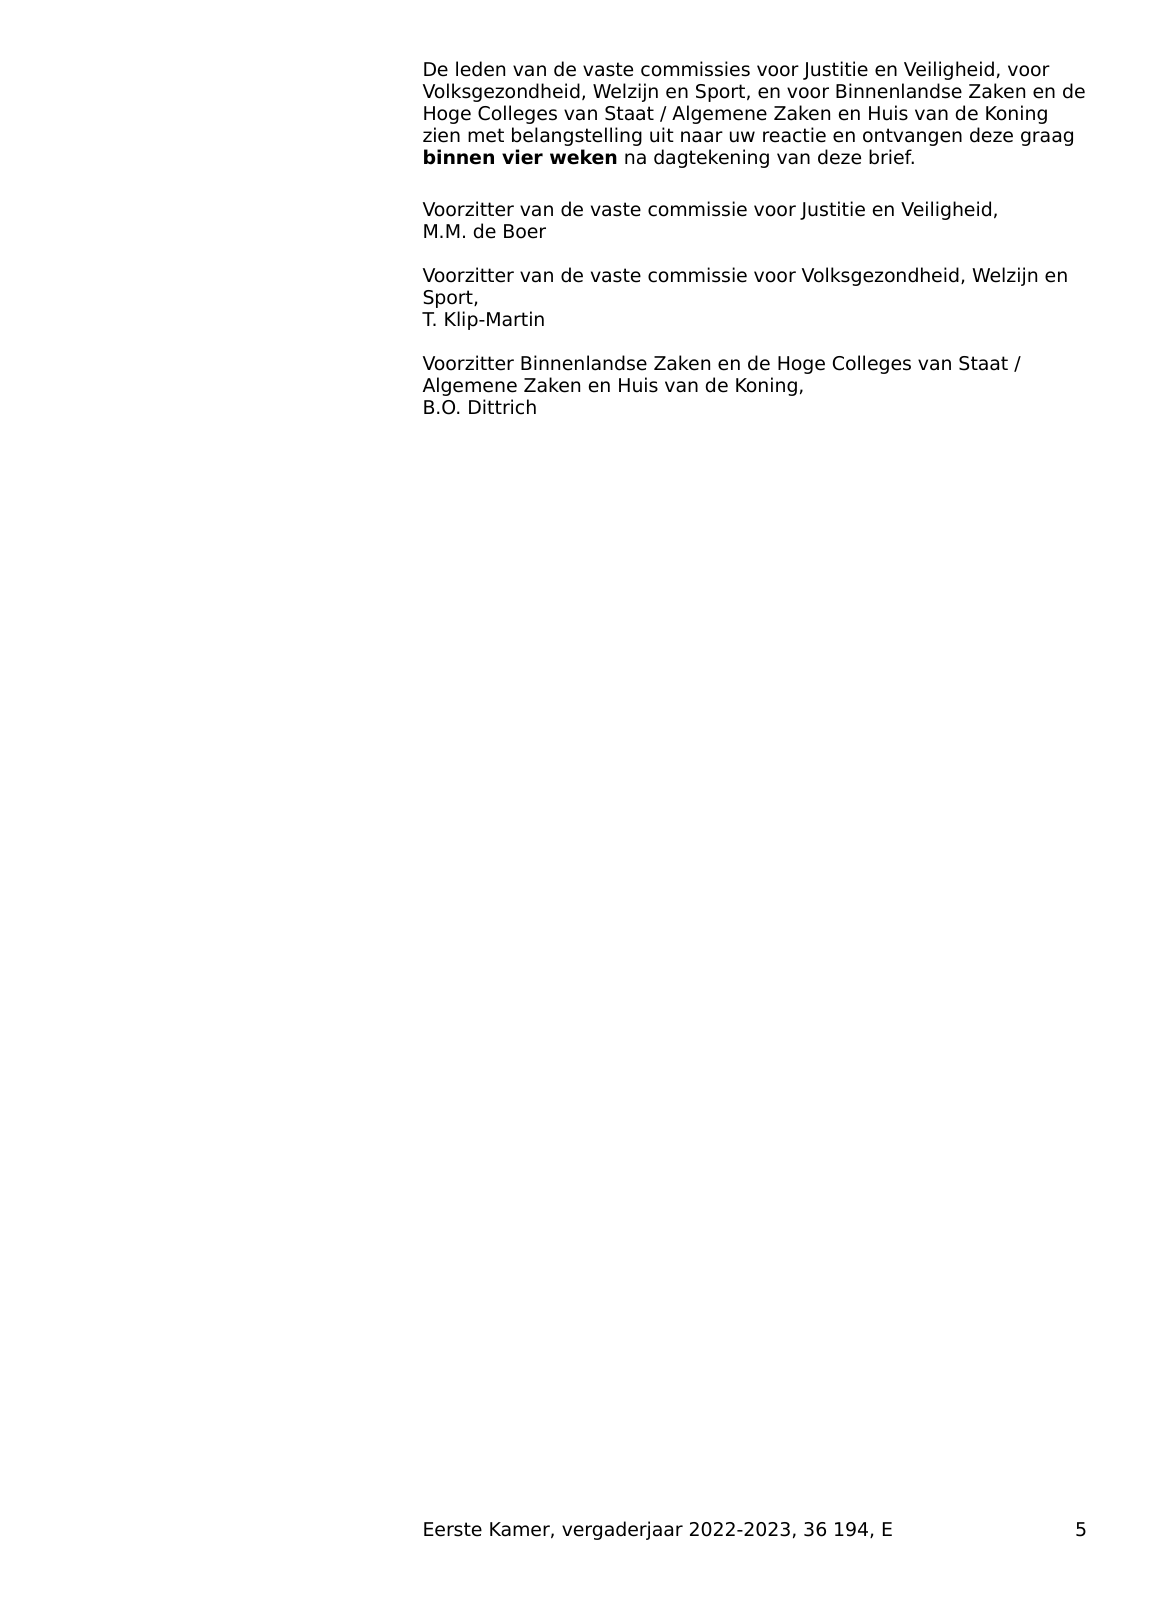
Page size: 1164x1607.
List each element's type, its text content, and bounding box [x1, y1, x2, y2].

text Voorzitter Binnenlandse Zaken en de Hoge Colleges van Staat / Algemene Zaken en Huis van de Koning, B.O. Dittrich [422, 353, 1087, 419]
text De leden van de vaste commissies voor Justitie en Veiligheid, voor Volksgezondheid, Welzijn en Sport, en voor Binnenlandse Zaken en de Hoge Colleges van Staat / Algemene Zaken en Huis van de Koning zien met belangstelling uit naar uw reactie en ontvangen deze graag binnen vier weken na dagtekening van deze brief. [422, 59, 1087, 169]
text Voorzitter van de vaste commissie voor Justitie en Veiligheid, M.M. de Boer [422, 199, 1087, 243]
text Voorzitter van de vaste commissie voor Volksgezondheid, Welzijn en Sport, T. Klip-Martin [422, 265, 1087, 331]
